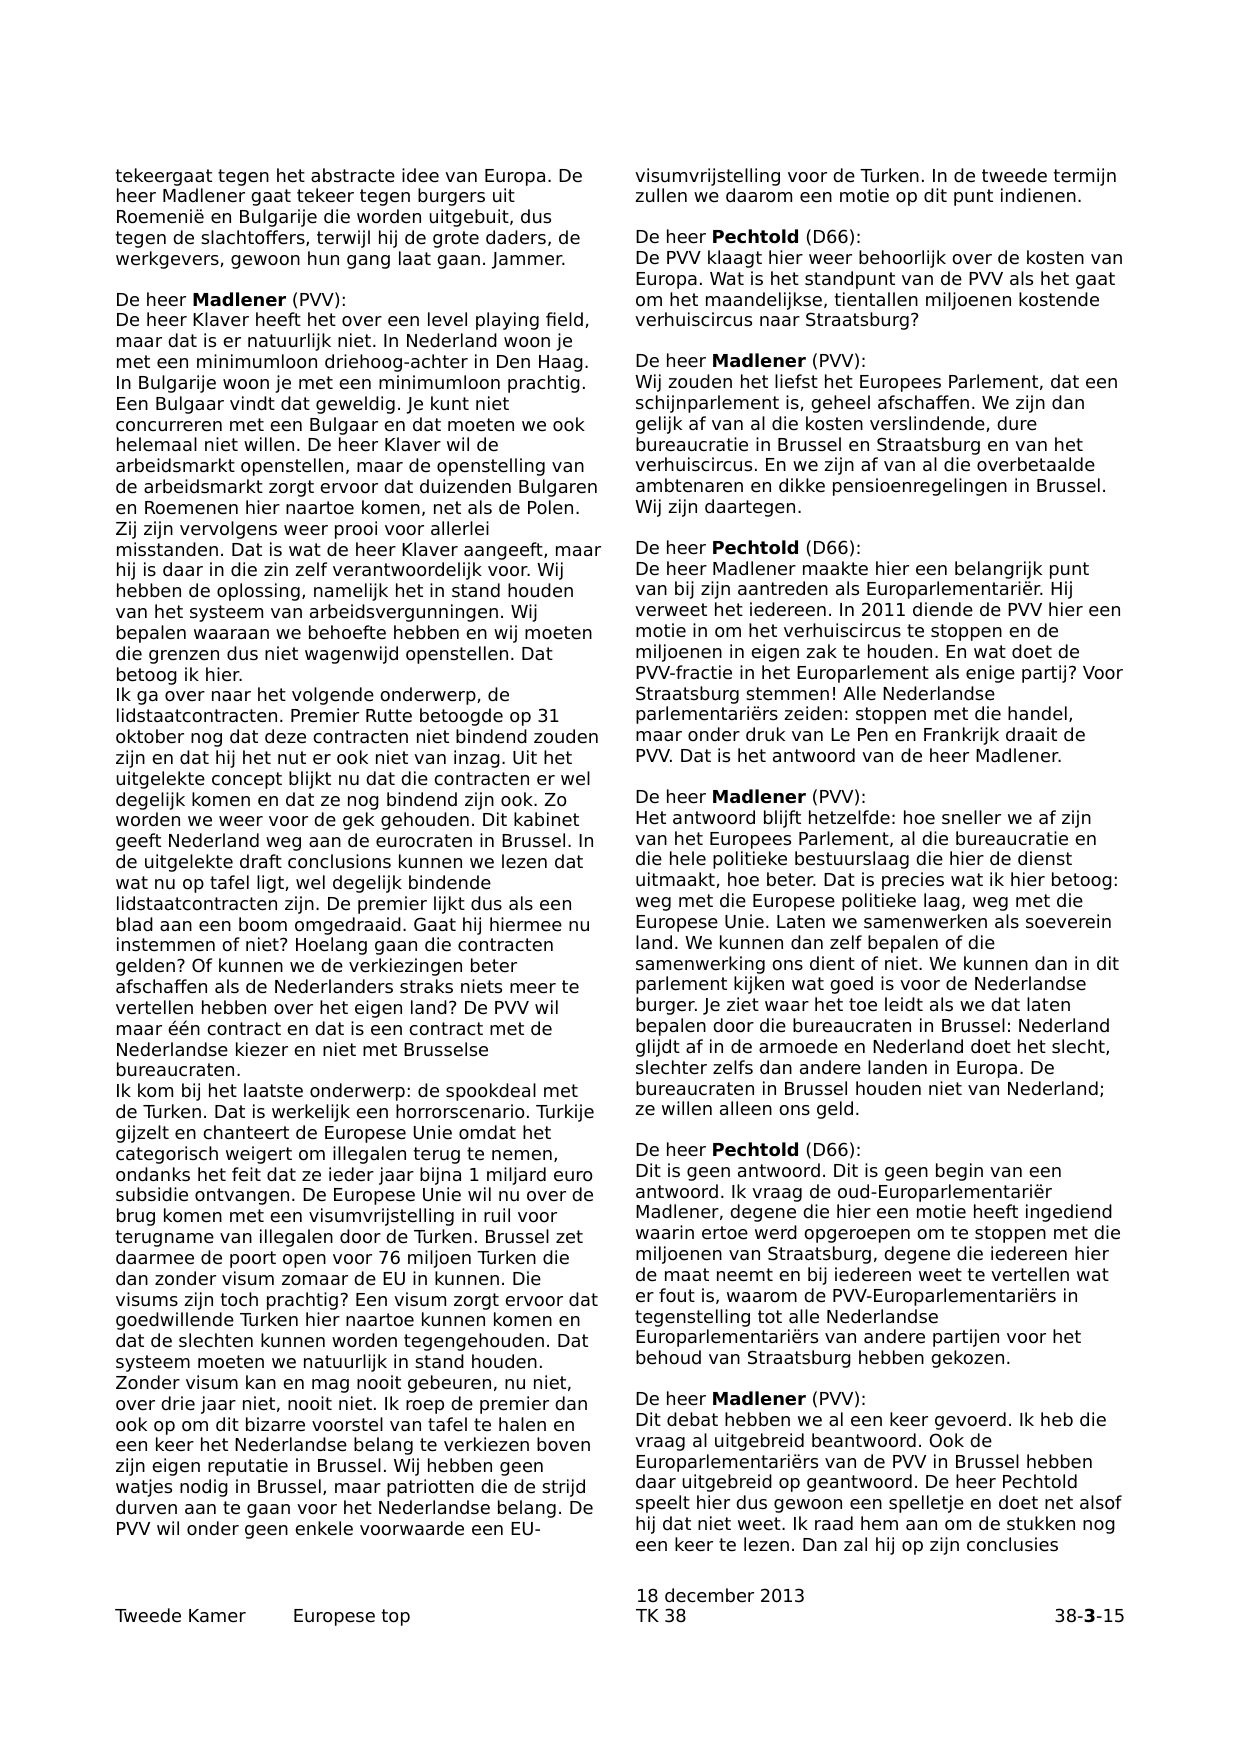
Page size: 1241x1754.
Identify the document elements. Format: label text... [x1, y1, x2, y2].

text Ik kom bij het laatste onderwerp: de spookdeal met de Turken. Dat is werkelijk een horrorscenario. Turkije gijzelt en chanteert de Europese Unie omdat het categorisch weigert om illegalen terug te nemen, ondanks het feit dat ze ieder jaar bijna 1 miljard euro subsidie ontvangen. De Europese Unie wil nu over de brug komen met een visumvrijstelling in ruil voor terugname van illegalen door de Turken. Brussel zet daarmee de poort open voor 76 miljoen Turken die dan zonder visum zomaar de EU in kunnen. Die visums zijn toch prachtig? Een visum zorgt ervoor dat goedwillende Turken hier naartoe kunnen komen en dat de slechten kunnen worden tegengehouden. Dat systeem moeten we natuurlijk in stand houden. Zonder visum kan en mag nooit gebeuren, nu niet, over drie jaar niet, nooit niet. Ik roep de premier dan ook op om dit bizarre voorstel van tafel te halen en een keer het Nederlandse belang te verkiezen boven zijn eigen reputatie in Brussel. Wij hebben geen watjes nodig in Brussel, maar patriotten die de strijd durven aan te gaan voor het Nederlandse belang. De PVV wil onder geen enkele voorwaarde een EU- [115, 1081, 605, 1539]
text Het antwoord blijft hetzelfde: hoe sneller we af zijn van het Europees Parlement, al die bureaucratie en die hele politieke bestuurslaag die hier de dienst uitmaakt, hoe beter. Dat is precies wat ik hier betoog: weg met die Europese politieke laag, weg met die Europese Unie. Laten we samenwerken als soeverein land. We kunnen dan zelf bepalen of die samenwerking ons dient of niet. We kunnen dan in dit parlement kijken wat goed is voor de Nederlandse burger. Je ziet waar het toe leidt als we dat laten bepalen door die bureaucraten in Brussel: Nederland glijdt af in de armoede en Nederland doet het slecht, slechter zelfs dan andere landen in Europa. De bureaucraten in Brussel houden niet van Nederland; ze willen alleen ons geld. [635, 807, 1125, 1120]
text De heer Madlener (PVV): [635, 1389, 1125, 1410]
text De PVV klaagt hier weer behoorlijk over de kosten van Europa. Wat is het standpunt van de PVV als het gaat om het maandelijkse, tientallen miljoenen kostende verhuiscircus naar Straatsburg? [635, 248, 1125, 331]
text visumvrijstelling voor de Turken. In de tweede termijn zullen we daarom een motie op dit punt indienen. [635, 165, 1125, 207]
text De heer Madlener maakte hier een belangrijk punt van bij zijn aantreden als Europarlementariër. Hij verweet het iedereen. In 2011 diende de PVV hier een motie in om het verhuiscircus te stoppen en de miljoenen in eigen zak te houden. En wat doet de PVV-fractie in het Europarlement als enige partij? Voor Straatsburg stemmen! Alle Nederlandse parlementariërs zeiden: stoppen met die handel, maar onder druk van Le Pen en Frankrijk draait de PVV. Dat is het antwoord van de heer Madlener. [635, 558, 1125, 767]
text De heer Pechtold (D66): [635, 1140, 1125, 1161]
text De heer Madlener (PVV): [635, 351, 1125, 372]
text De heer Madlener (PVV): [635, 787, 1125, 807]
text De heer Pechtold (D66): [635, 227, 1125, 248]
text Dit debat hebben we al een keer gevoerd. Ik heb die vraag al uitgebreid beantwoord. Ook de Europarlementariërs van de PVV in Brussel hebben daar uitgebreid op geantwoord. De heer Pechtold speelt hier dus gewoon een spelletje en doet net alsof hij dat niet weet. Ik raad hem aan om de stukken nog een keer te lezen. Dan zal hij op zijn conclusies [635, 1410, 1125, 1556]
text De heer Madlener (PVV): [115, 289, 605, 310]
text Ik ga over naar het volgende onderwerp, de lidstaatcontracten. Premier Rutte betoogde op 31 oktober nog dat deze contracten niet bindend zouden zijn en dat hij het nut er ook niet van inzag. Uit het uitgelekte concept blijkt nu dat die contracten er wel degelijk komen en dat ze nog bindend zijn ook. Zo worden we weer voor de gek gehouden. Dit kabinet geeft Nederland weg aan de eurocraten in Brussel. In de uitgelekte draft conclusions kunnen we lezen dat wat nu op tafel ligt, wel degelijk bindende lidstaatcontracten zijn. De premier lijkt dus als een blad aan een boom omgedraaid. Gaat hij hiermee nu instemmen of niet? Hoelang gaan die contracten gelden? Of kunnen we de verkiezingen beter afschaffen als de Nederlanders straks niets meer te vertellen hebben over het eigen land? De PVV wil maar één contract en dat is een contract met de Nederlandse kiezer en niet met Brusselse bureaucraten. [115, 685, 605, 1081]
text Dit is geen antwoord. Dit is geen begin van een antwoord. Ik vraag de oud-Europarlementariër Madlener, degene die hier een motie heeft ingediend waarin ertoe werd opgeroepen om te stoppen met die miljoenen van Straatsburg, degene die iedereen hier de maat neemt en bij iedereen weet te vertellen wat er fout is, waarom de PVV-Europarlementariërs in tegenstelling tot alle Nederlandse Europarlementariërs van andere partijen voor het behoud van Straatsburg hebben gekozen. [635, 1161, 1125, 1369]
text De heer Klaver heeft het over een level playing field, maar dat is er natuurlijk niet. In Nederland woon je met een minimumloon driehoog-achter in Den Haag. In Bulgarije woon je met een minimumloon prachtig. Een Bulgaar vindt dat geweldig. Je kunt niet concurreren met een Bulgaar en dat moeten we ook helemaal niet willen. De heer Klaver wil de arbeidsmarkt openstellen, maar de openstelling van de arbeidsmarkt zorgt ervoor dat duizenden Bulgaren en Roemenen hier naartoe komen, net als de Polen. Zij zijn vervolgens weer prooi voor allerlei misstanden. Dat is wat de heer Klaver aangeeft, maar hij is daar in die zin zelf verantwoordelijk voor. Wij hebben de oplossing, namelijk het in stand houden van het systeem van arbeidsvergunningen. Wij bepalen waaraan we behoefte hebben en wij moeten die grenzen dus niet wagenwijd openstellen. Dat betoog ik hier. [115, 310, 605, 685]
text Wij zouden het liefst het Europees Parlement, dat een schijnparlement is, geheel afschaffen. We zijn dan gelijk af van al die kosten verslindende, dure bureaucratie in Brussel en Straatsburg en van het verhuiscircus. En we zijn af van al die overbetaalde ambtenaren en dikke pensioenregelingen in Brussel. Wij zijn daartegen. [635, 372, 1125, 518]
text tekeergaat tegen het abstracte idee van Europa. De heer Madlener gaat tekeer tegen burgers uit Roemenië en Bulgarije die worden uitgebuit, dus tegen de slachtoffers, terwijl hij de grote daders, de werkgevers, gewoon hun gang laat gaan. Jammer. [115, 165, 605, 269]
text De heer Pechtold (D66): [635, 538, 1125, 558]
